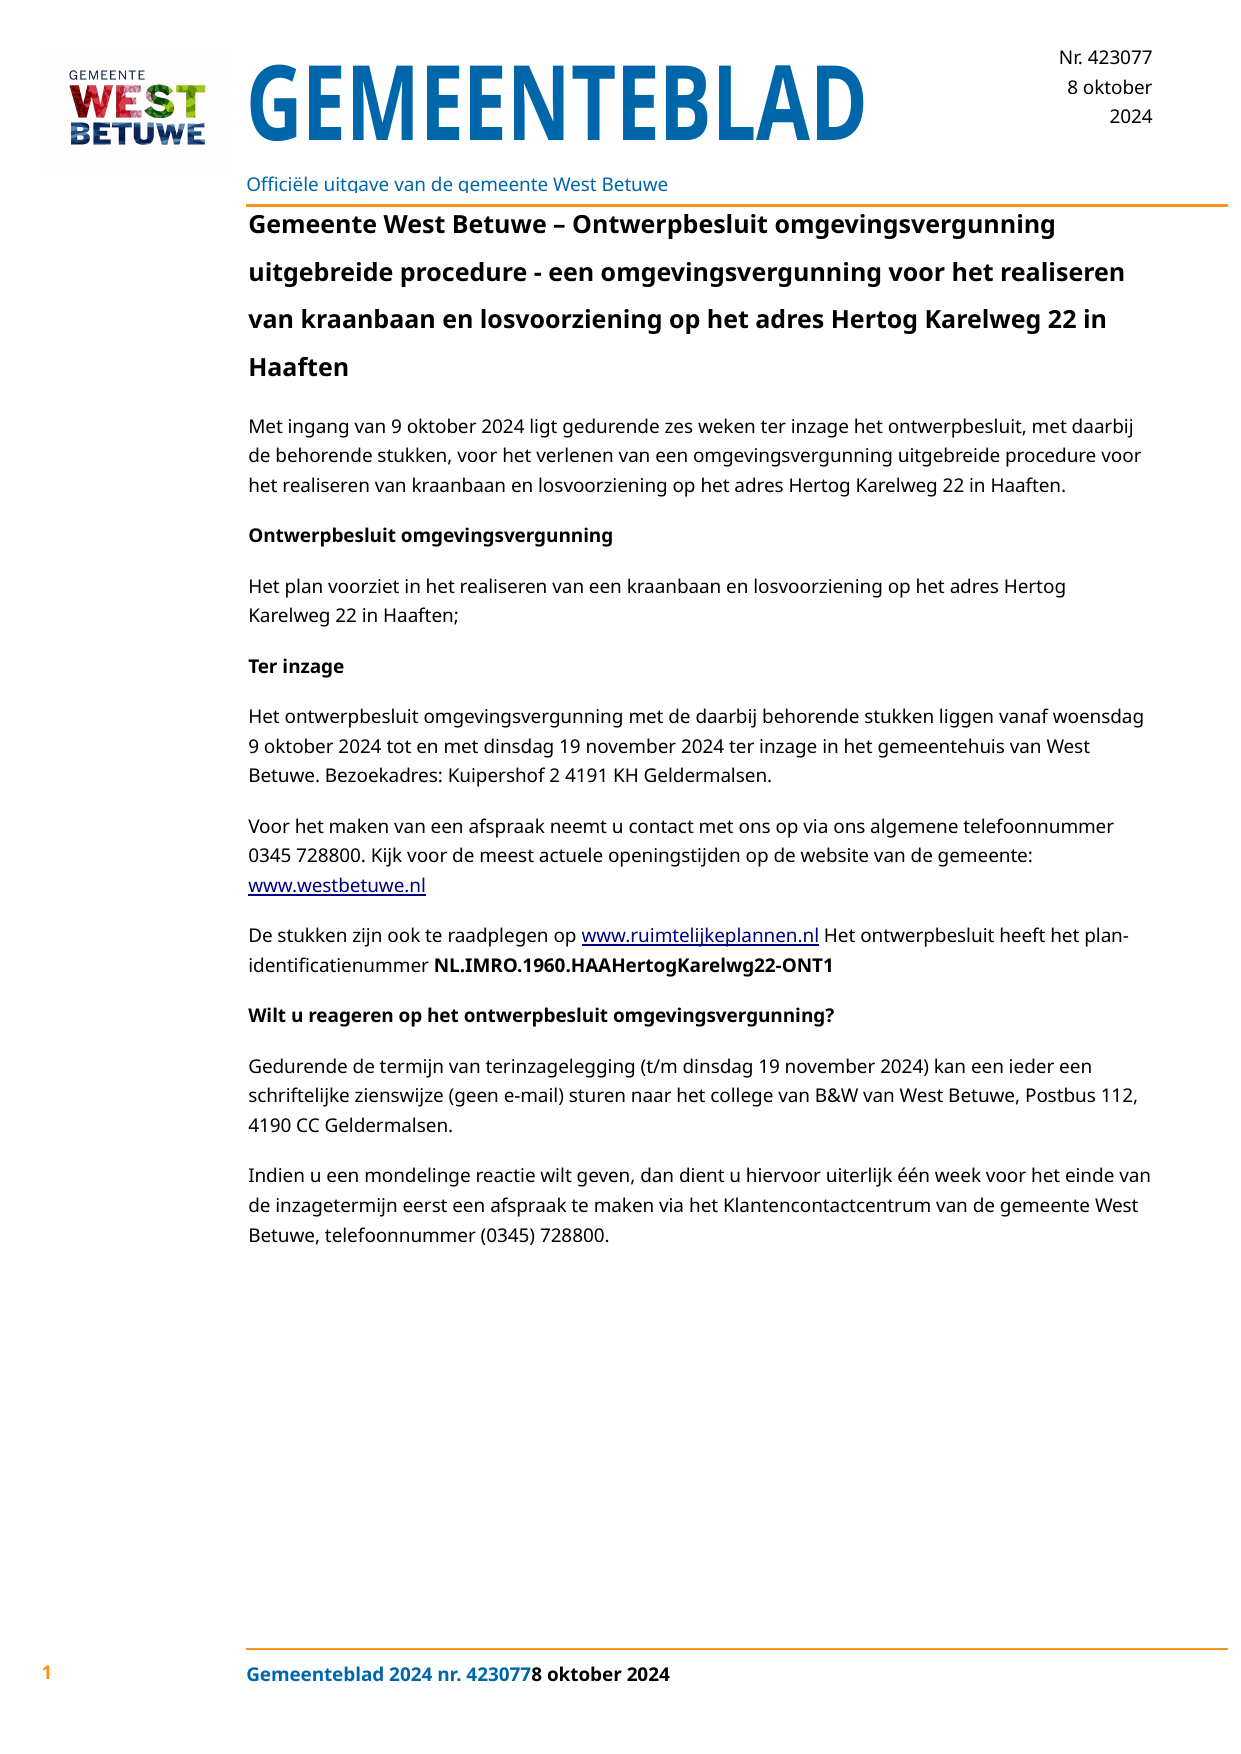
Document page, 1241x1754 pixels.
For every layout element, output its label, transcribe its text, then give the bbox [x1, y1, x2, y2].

text Indien u een mondelinge reactie wilt geven, dan dient u hiervoor uiterlijk één week voor het einde van de inzagetermijn eerst een afspraak te maken via het Klantencontactcentrum van de gemeente West Betuwe, telefoonnummer (0345) 728800. [248, 1163, 1152, 1248]
text De stukken zijn ook te raadplegen op www.ruimtelijkeplannen.nl Het ontwerpbesluit heeft het plan-identificatienummer NL.IMRO.1960.HAAHertogKarelwg22-ONT1 [248, 923, 1152, 978]
text Gemeente West Betuwe – Ontwerpbesluit omgevingsvergunning uitgebreide procedure - een omgevingsvergunning voor het realiseren van kraanbaan en losvoorziening op het adres Hertog Karelweg 22 in Haaften [248, 207, 1152, 384]
text Wilt u reageren op het ontwerpbesluit omgevingsvergunning? [248, 1003, 1152, 1028]
text Gedurende de termijn van terinzagelegging (t/m dinsdag 19 november 2024) kan een ieder een schriftelijke zienswijze (geen e-mail) sturen naar het college van B&W van West Betuwe, Postbus 112, 4190 CC Geldermalsen. [248, 1053, 1152, 1138]
text Voor het maken van een afspraak neemt u contact met ons op via ons algemene telefoonnummer 0345 728800. Kijk voor de meest actuele openingstijden op de website van de gemeente: www.westbetuwe.nl [248, 813, 1152, 898]
text Met ingang van 9 oktober 2024 ligt gedurende zes weken ter inzage het ontwerpbesluit, met daarbij de behorende stukken, voor het verlenen van een omgevingsvergunning uitgebreide procedure voor het realiseren van kraanbaan en losvoorziening op het adres Hertog Karelweg 22 in Haaften. [248, 413, 1152, 498]
picture [41, 47, 231, 172]
text Het ontwerpbesluit omgevingsvergunning met de daarbij behorende stukken liggen vanaf woensdag 9 oktober 2024 tot en met dinsdag 19 november 2024 ter inzage in het gemeentehuis van West Betuwe. Bezoekadres: Kuipershof 2 4191 KH Geldermalsen. [248, 703, 1152, 788]
text Ontwerpbesluit omgevingsvergunning [248, 523, 1152, 548]
text Het plan voorziet in het realiseren van een kraanbaan en losvoorziening op het adres Hertog Karelweg 22 in Haaften; [248, 573, 1152, 628]
text Ter inzage [248, 653, 1152, 679]
